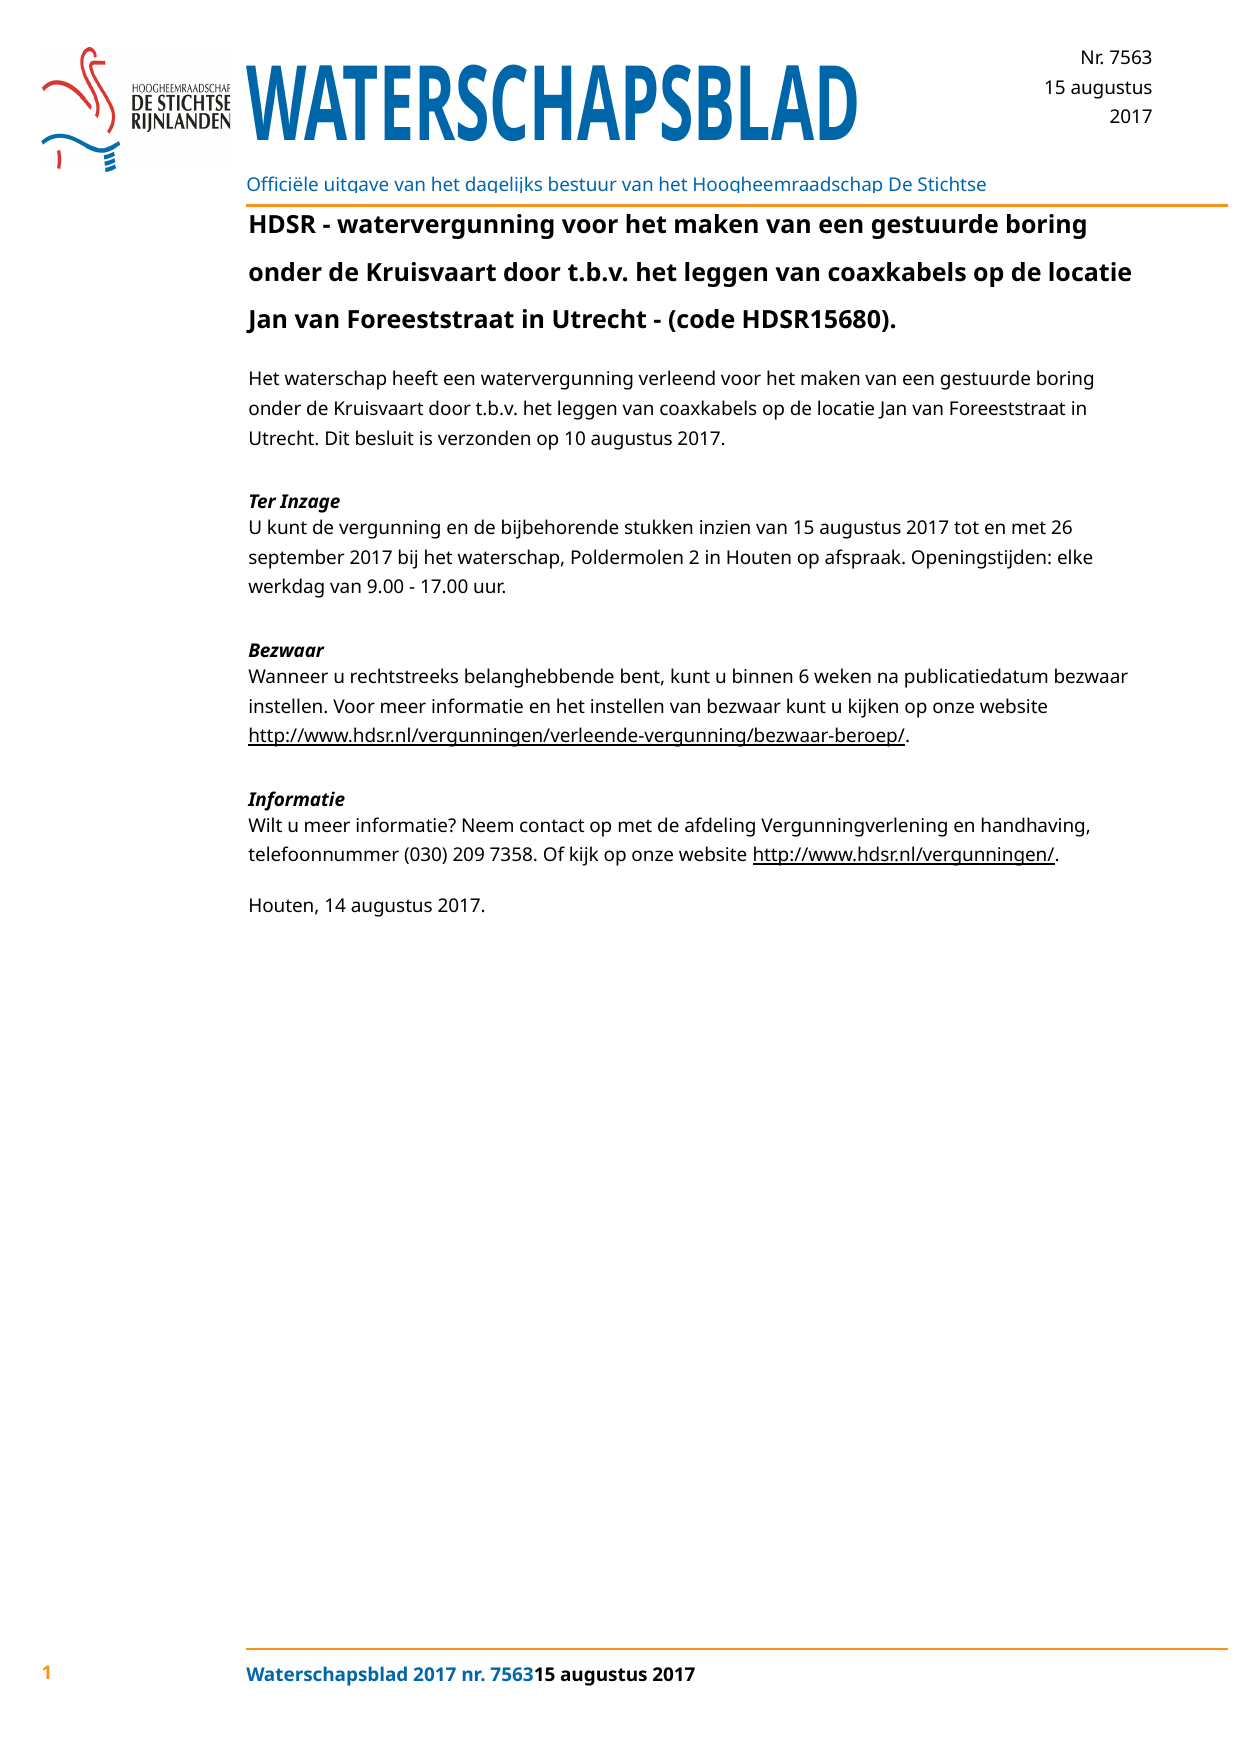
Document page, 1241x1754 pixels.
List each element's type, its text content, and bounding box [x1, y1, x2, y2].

picture [41, 47, 231, 172]
text Het waterschap heeft een watervergunning verleend voor het maken van een gestuurde boring onder de Kruisvaart door t.b.v. het leggen van coaxkabels op de locatie Jan van Foreeststraat in Utrecht. Dit besluit is verzonden op 10 augustus 2017. [248, 366, 1152, 450]
text Wanneer u rechtstreeks belanghebbende bent, kunt u binnen 6 weken na publicatiedatum bezwaar instellen. Voor meer informatie en het instellen van bezwaar kunt u kijken op onze website http://www.hdsr.nl/vergunningen/verleende-vergunning/bezwaar-beroep/. [248, 663, 1152, 748]
text HDSR - watervergunning voor het maken van een gestuurde boring onder de Kruisvaart door t.b.v. het leggen van coaxkabels op de locatie Jan van Foreeststraat in Utrecht - (code HDSR15680). [248, 207, 1152, 336]
text Wilt u meer informatie? Neem contact op met de afdeling Vergunningverlening en handhaving, telefoonnummer (030) 209 7358. Of kijk op onze website http://www.hdsr.nl/vergunningen/. [248, 812, 1152, 867]
text Informatie [248, 786, 1152, 812]
text U kunt de vergunning en de bijbehorende stukken inzien van 15 augustus 2017 tot en met 26 september 2017 bij het waterschap, Poldermolen 2 in Houten op afspraak. Openingstijden: elke werkdag van 9.00 - 17.00 uur. [248, 514, 1152, 599]
text Houten, 14 augustus 2017. [248, 892, 1152, 918]
text Bezwaar [248, 637, 1152, 663]
text Ter Inzage [248, 489, 1152, 514]
